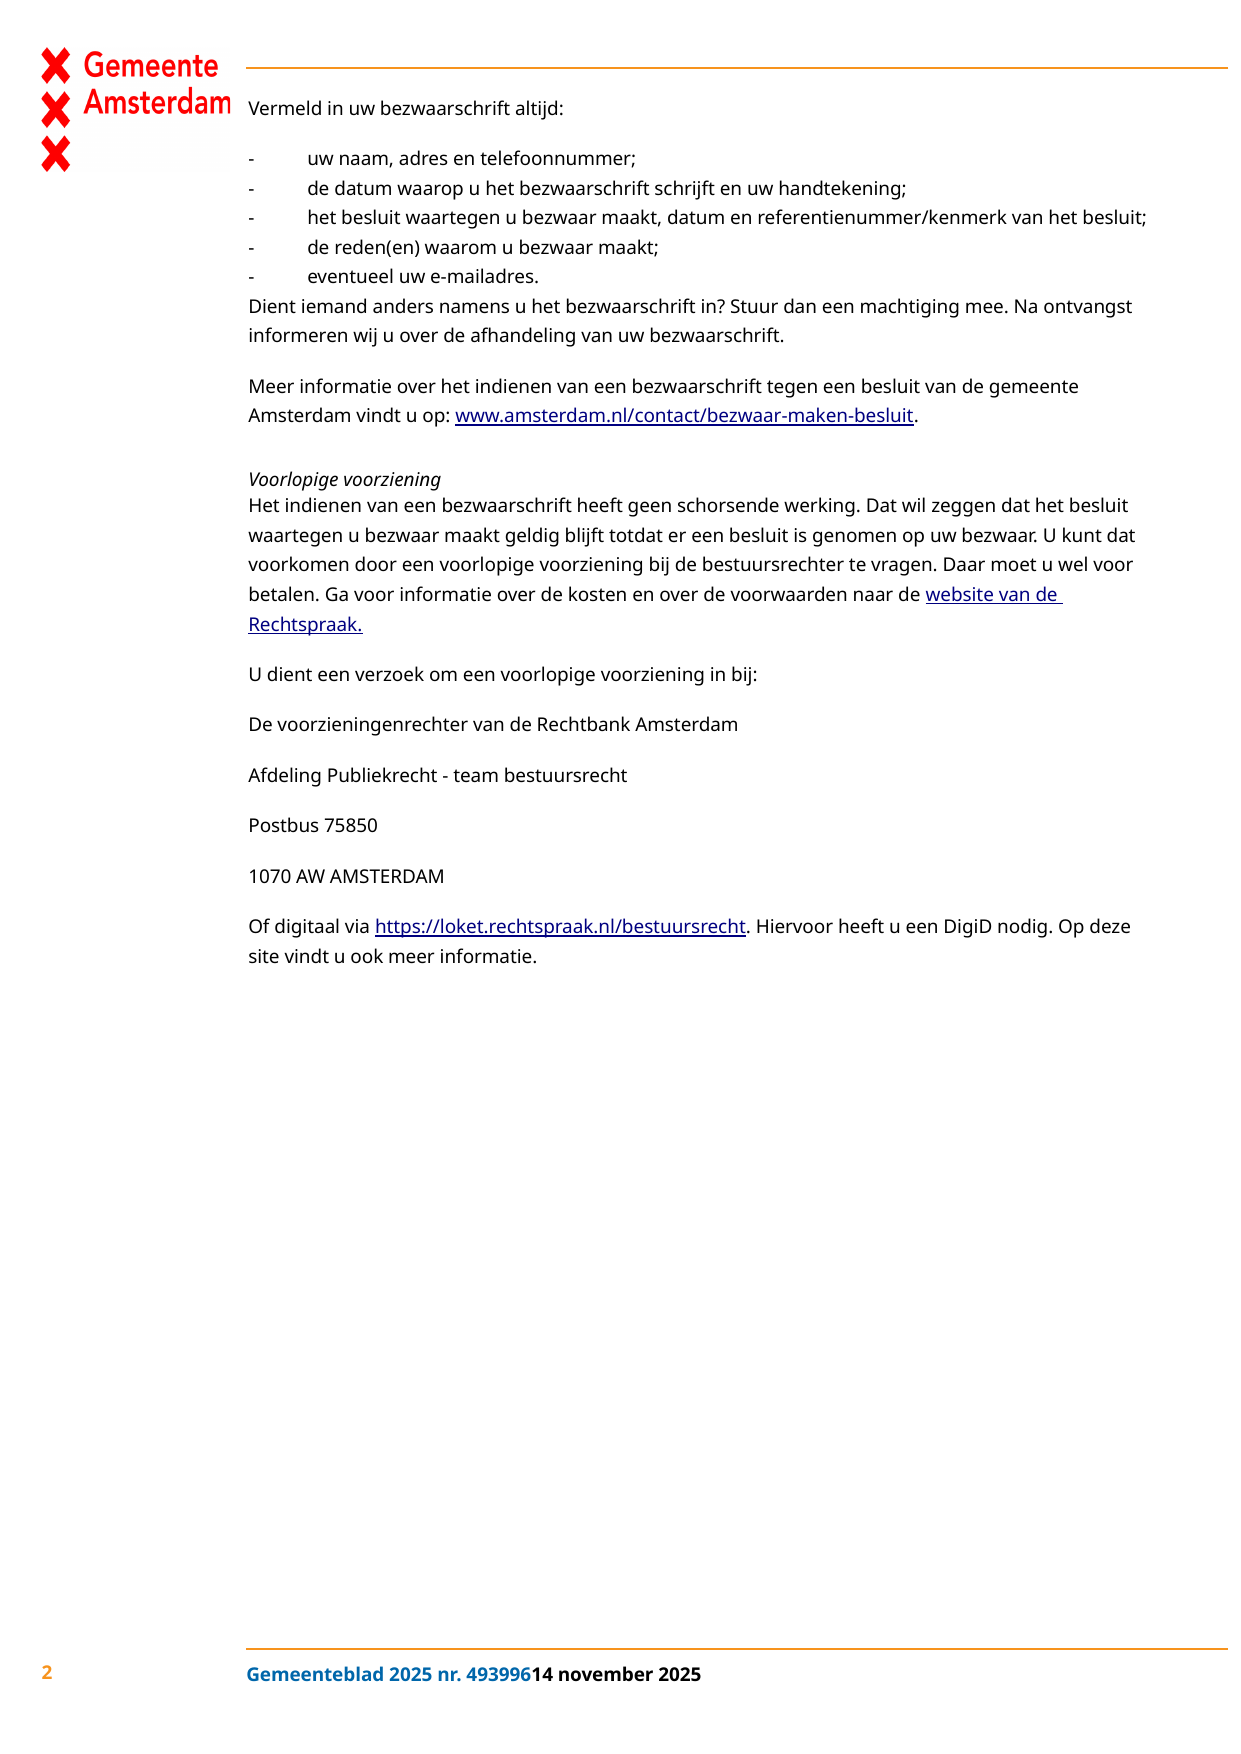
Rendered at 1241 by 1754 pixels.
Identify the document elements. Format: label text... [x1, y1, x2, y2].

text Postbus 75850 [248, 812, 1152, 838]
text Dient iemand anders namens u het bezwaarschrift in? Stuur dan een machtiging mee. Na ontvangst informeren wij u over de afhandeling van uw bezwaarschrift. [248, 293, 1152, 348]
text Voorlopige voorziening [248, 467, 1152, 492]
list het besluit waartegen u bezwaar maakt, datum en referentienummer/kenmerk van het besluit; [248, 204, 1152, 230]
text Vermeld in uw bezwaarschrift altijd: [248, 95, 1152, 121]
list uw naam, adres en telefoonnummer; [248, 145, 1152, 171]
text U dient een verzoek om een voorlopige voorziening in bij: [248, 661, 1152, 687]
picture [41, 47, 231, 172]
list de reden(en) waarom u bezwaar maakt; [248, 234, 1152, 260]
text Afdeling Publiekrecht - team bestuursrecht [248, 762, 1152, 788]
text 1070 AW AMSTERDAM [248, 863, 1152, 888]
text De voorzieningenrechter van de Rechtbank Amsterdam [248, 712, 1152, 737]
list eventueel uw e-mailadres. [248, 263, 1152, 289]
text Meer informatie over het indienen van een bezwaarschrift tegen een besluit van de gemeente Amsterdam vindt u op: www.amsterdam.nl/contact/bezwaar-maken-besluit. [248, 373, 1152, 428]
list de datum waarop u het bezwaarschrift schrijft en uw handtekening; [248, 175, 1152, 201]
text Het indienen van een bezwaarschrift heeft geen schorsende werking. Dat wil zeggen dat het besluit waartegen u bezwaar maakt geldig blijft totdat er een besluit is genomen op uw bezwaar. U kunt dat voorkomen door een voorlopige voorziening bij de bestuursrechter te vragen. Daar moet u wel voor betalen. Ga voor informatie over de kosten en over de voorwaarden naar de website van de Rechtspraak. [248, 492, 1152, 636]
text Of digitaal via https://loket.rechtspraak.nl/bestuursrecht. Hiervoor heeft u een DigiD nodig. Op deze site vindt u ook meer informatie. [248, 913, 1152, 968]
